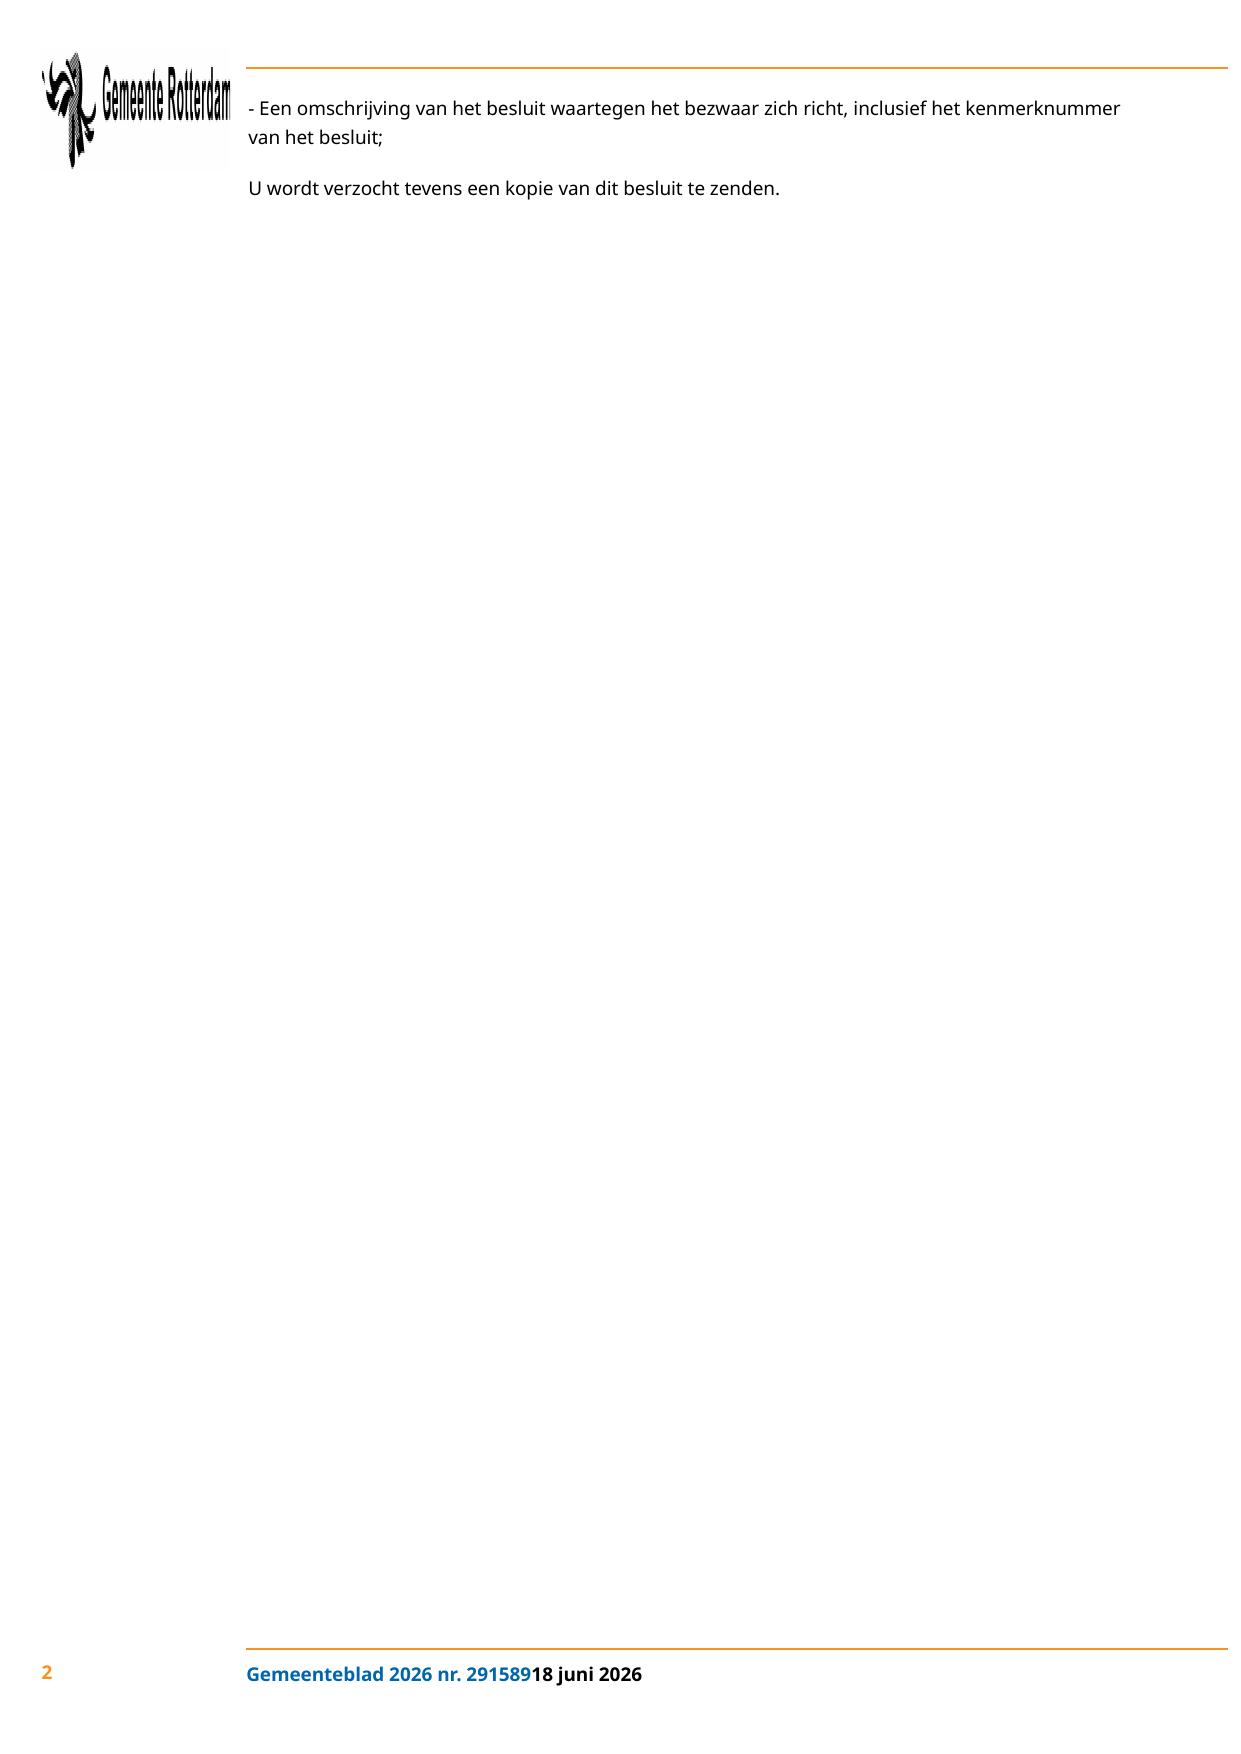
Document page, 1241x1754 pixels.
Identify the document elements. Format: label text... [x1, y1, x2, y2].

text U wordt verzocht tevens een kopie van dit besluit te zenden. [248, 175, 1152, 201]
text - Een omschrijving van het besluit waartegen het bezwaar zich richt, inclusief het kenmerknummer van het besluit; [248, 95, 1152, 150]
picture [41, 47, 231, 172]
